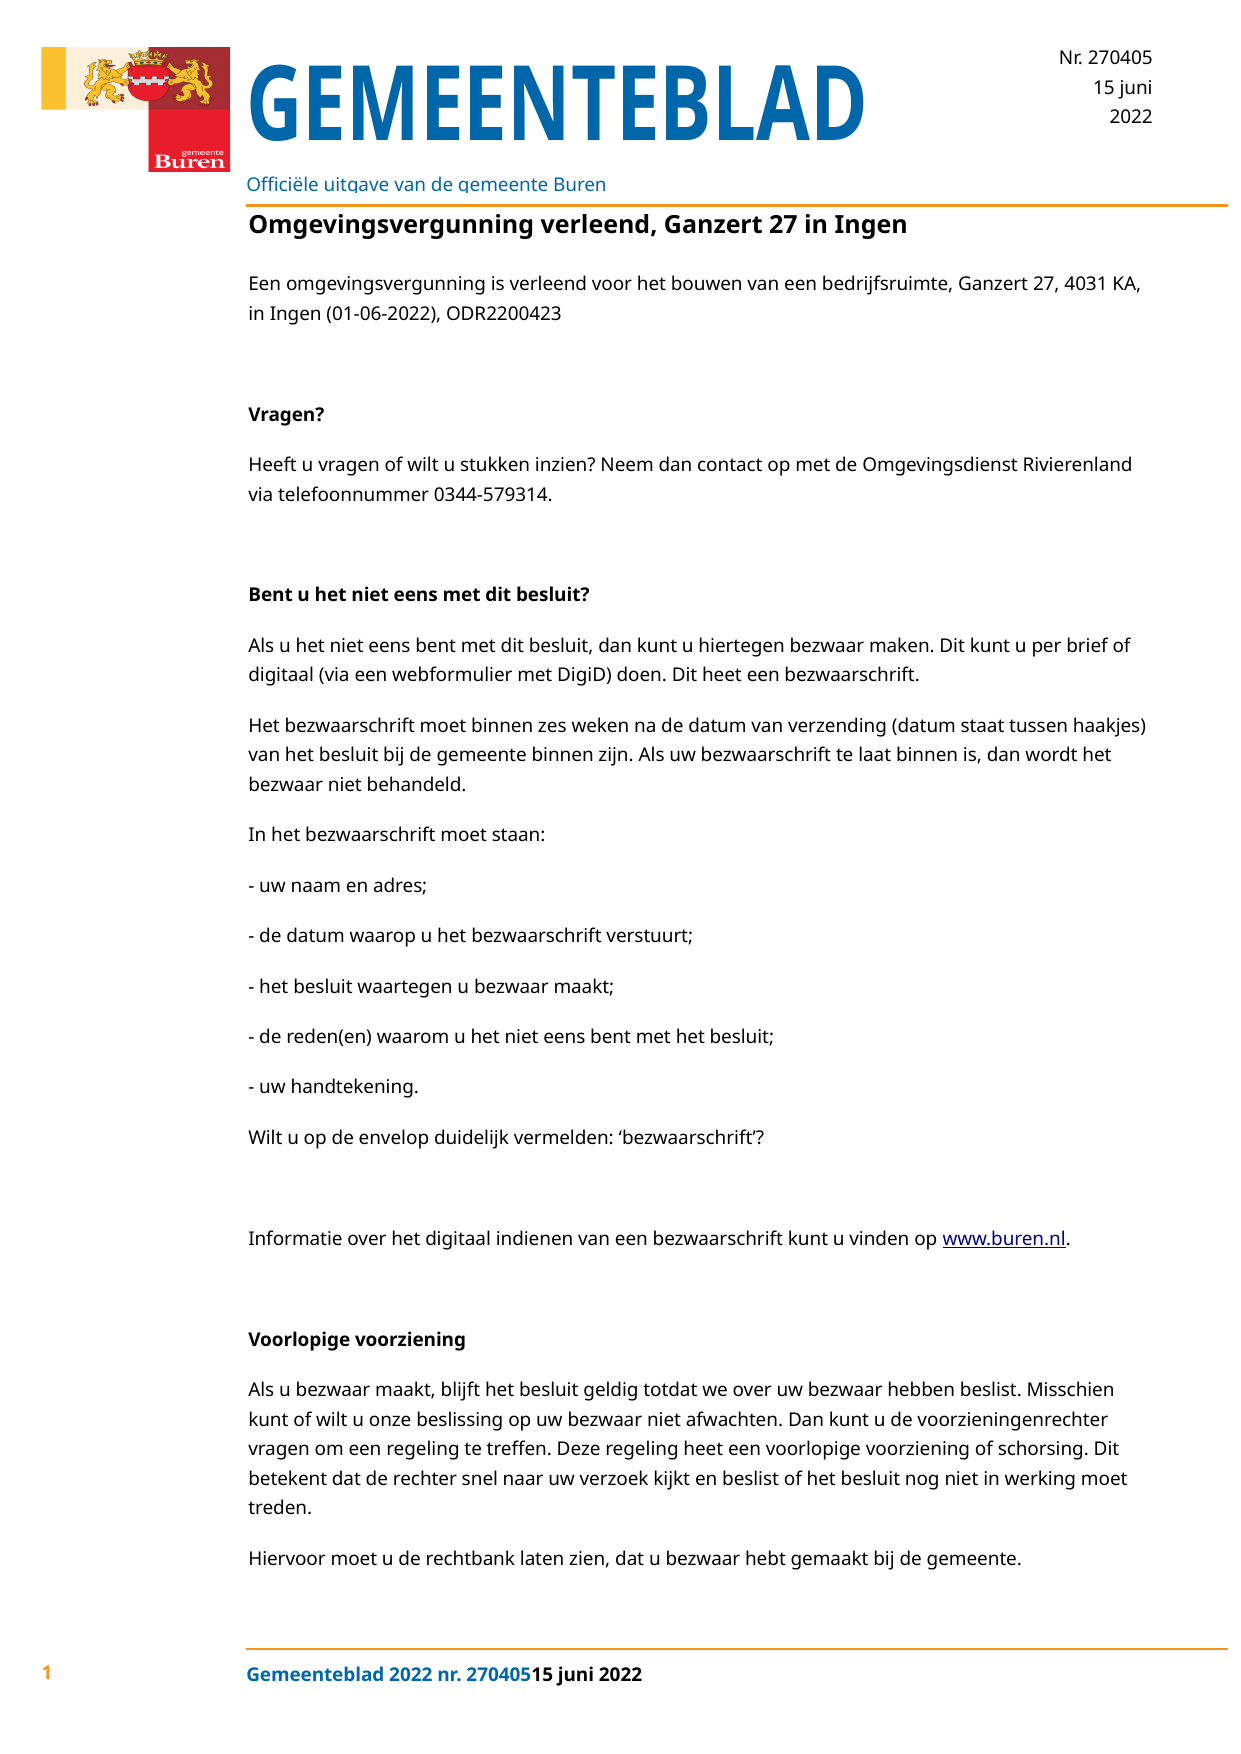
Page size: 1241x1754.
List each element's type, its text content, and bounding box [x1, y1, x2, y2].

text - uw handtekening. [248, 1074, 1152, 1099]
text Wilt u op de envelop duidelijk vermelden: ‘bezwaarschrift’? [248, 1124, 1152, 1150]
text - uw naam en adres; [248, 872, 1152, 898]
text Als u het niet eens bent met dit besluit, dan kunt u hiertegen bezwaar maken. Dit kunt u per brief of digitaal (via een webformulier met DigiD) doen. Dit heet een bezwaarschrift. [248, 632, 1152, 687]
text Een omgevingsvergunning is verleend voor het bouwen van een bedrijfsruimte, Ganzert 27, 4031 KA, in Ingen (01-06-2022), ODR2200423 [248, 270, 1152, 326]
text - het besluit waartegen u bezwaar maakt; [248, 973, 1152, 998]
text Informatie over het digitaal indienen van een bezwaarschrift kunt u vinden op www.buren.nl. [248, 1225, 1152, 1251]
text Voorlopige voorziening [248, 1326, 1152, 1351]
text Bent u het niet eens met dit besluit? [248, 582, 1152, 607]
picture [41, 47, 231, 172]
text Hiervoor moet u de rechtbank laten zien, dat u bezwaar hebt gemaakt bij de gemeente. [248, 1545, 1152, 1571]
text Heeft u vragen of wilt u stukken inzien? Neem dan contact op met de Omgevingsdienst Rivierenland via telefoonnummer 0344-579314. [248, 451, 1152, 506]
text In het bezwaarschrift moet staan: [248, 822, 1152, 847]
text Als u bezwaar maakt, blijft het besluit geldig totdat we over uw bezwaar hebben beslist. Misschien kunt of wilt u onze beslissing op uw bezwaar niet afwachten. Dan kunt u de voorzieningenrechter vragen om een regeling te treffen. Deze regeling heet een voorlopige voorziening of schorsing. Dit betekent dat de rechter snel naar uw verzoek kijkt en beslist of het besluit nog niet in werking moet treden. [248, 1376, 1152, 1520]
text Omgevingsvergunning verleend, Ganzert 27 in Ingen [248, 207, 1152, 241]
text - de datum waarop u het bezwaarschrift verstuurt; [248, 922, 1152, 948]
text Vragen? [248, 401, 1152, 426]
text - de reden(en) waarom u het niet eens bent met het besluit; [248, 1023, 1152, 1049]
text Het bezwaarschrift moet binnen zes weken na de datum van verzending (datum staat tussen haakjes) van het besluit bij de gemeente binnen zijn. Als uw bezwaarschrift te laat binnen is, dan wordt het bezwaar niet behandeld. [248, 712, 1152, 797]
